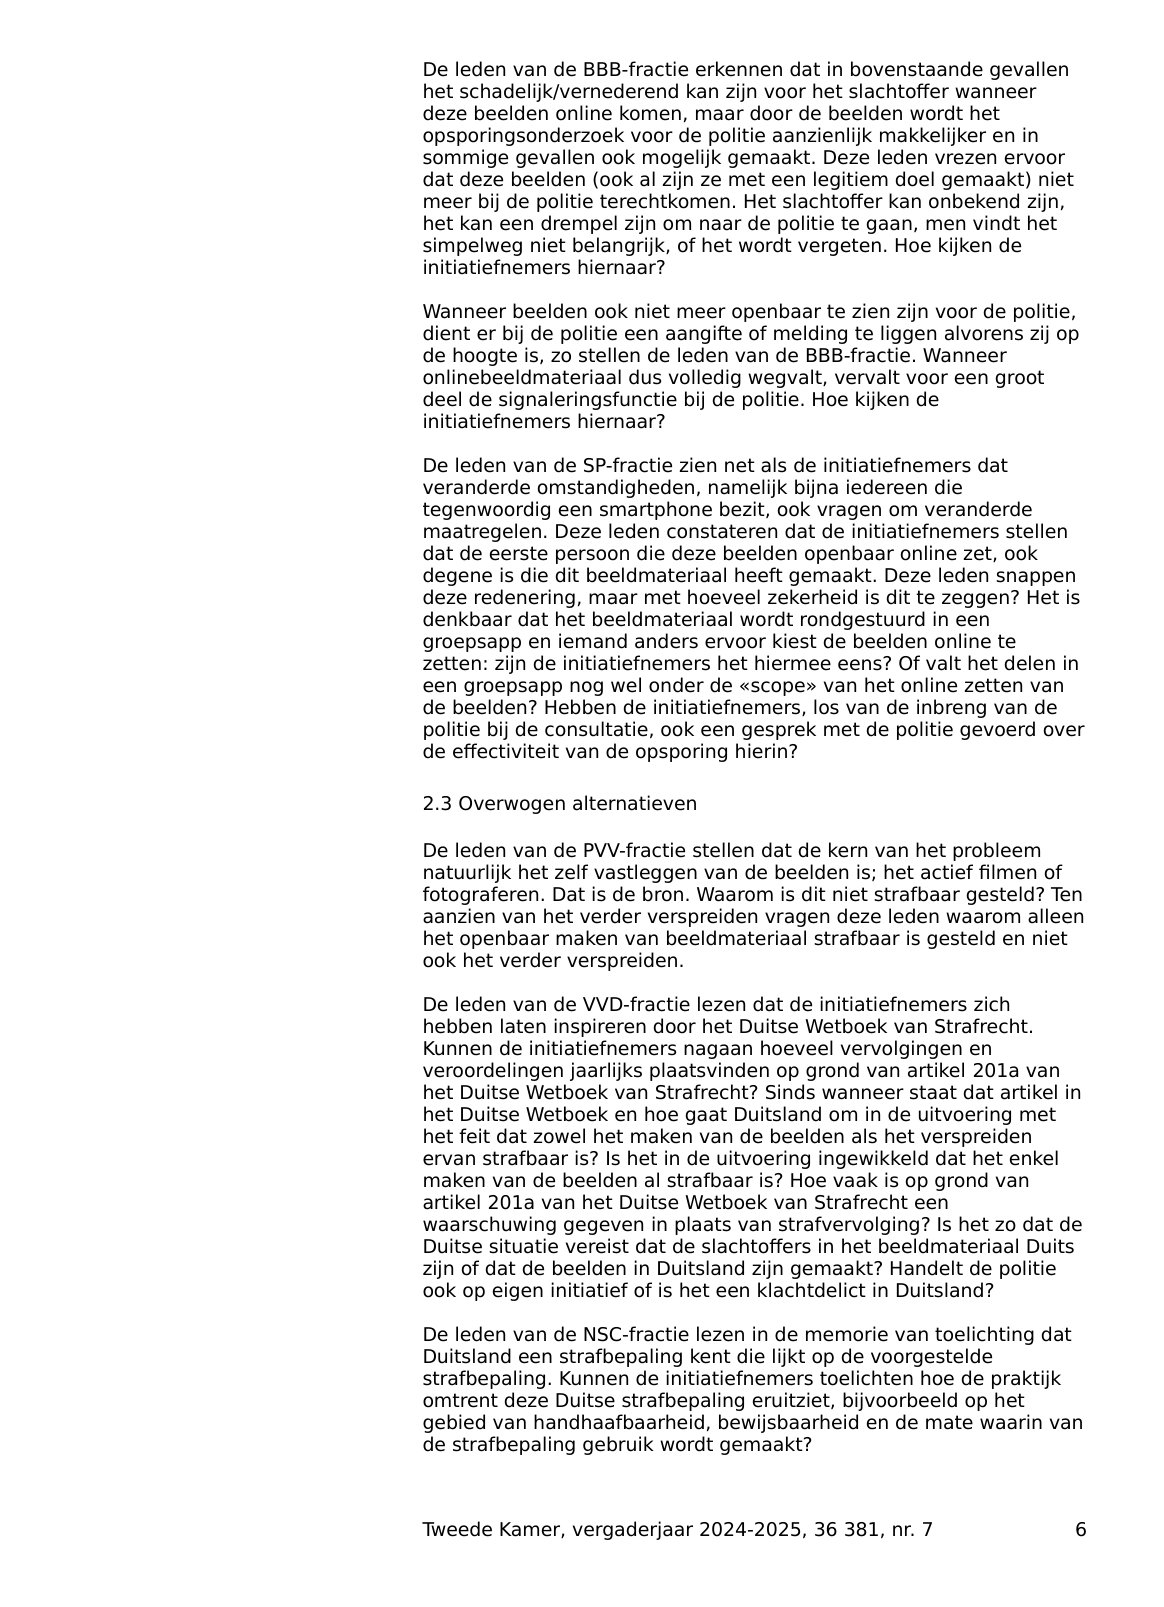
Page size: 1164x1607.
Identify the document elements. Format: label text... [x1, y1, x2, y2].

text De leden van de SP-fractie zien net als de initiatiefnemers dat veranderde omstandigheden, namelijk bijna iedereen die tegenwoordig een smartphone bezit, ook vragen om veranderde maatregelen. Deze leden constateren dat de initiatiefnemers stellen dat de eerste persoon die deze beelden openbaar online zet, ook degene is die dit beeldmateriaal heeft gemaakt. Deze leden snappen deze redenering, maar met hoeveel zekerheid is dit te zeggen? Het is denkbaar dat het beeldmateriaal wordt rondgestuurd in een groepsapp en iemand anders ervoor kiest de beelden online te zetten: zijn de initiatiefnemers het hiermee eens? Of valt het delen in een groepsapp nog wel onder de «scope» van het online zetten van de beelden? Hebben de initiatiefnemers, los van de inbreng van de politie bij de consultatie, ook een gesprek met de politie gevoerd over de effectiviteit van de opsporing hierin? [422, 455, 1087, 763]
text Wanneer beelden ook niet meer openbaar te zien zijn voor de politie, dient er bij de politie een aangifte of melding te liggen alvorens zij op de hoogte is, zo stellen de leden van de BBB-fractie. Wanneer onlinebeeldmateriaal dus volledig wegvalt, vervalt voor een groot deel de signaleringsfunctie bij de politie. Hoe kijken de initiatiefnemers hiernaar? [422, 301, 1087, 433]
text De leden van de PVV-fractie stellen dat de kern van het probleem natuurlijk het zelf vastleggen van de beelden is; het actief filmen of fotograferen. Dat is de bron. Waarom is dit niet strafbaar gesteld? Ten aanzien van het verder verspreiden vragen deze leden waarom alleen het openbaar maken van beeldmateriaal strafbaar is gesteld en niet ook het verder verspreiden. [422, 840, 1087, 972]
text De leden van de BBB-fractie erkennen dat in bovenstaande gevallen het schadelijk/vernederend kan zijn voor het slachtoffer wanneer deze beelden online komen, maar door de beelden wordt het opsporingsonderzoek voor de politie aanzienlijk makkelijker en in sommige gevallen ook mogelijk gemaakt. Deze leden vrezen ervoor dat deze beelden (ook al zijn ze met een legitiem doel gemaakt) niet meer bij de politie terechtkomen. Het slachtoffer kan onbekend zijn, het kan een drempel zijn om naar de politie te gaan, men vindt het simpelweg niet belangrijk, of het wordt vergeten. Hoe kijken de initiatiefnemers hiernaar? [422, 59, 1087, 279]
text De leden van de VVD-fractie lezen dat de initiatiefnemers zich hebben laten inspireren door het Duitse Wetboek van Strafrecht. Kunnen de initiatiefnemers nagaan hoeveel vervolgingen en veroordelingen jaarlijks plaatsvinden op grond van artikel 201a van het Duitse Wetboek van Strafrecht? Sinds wanneer staat dat artikel in het Duitse Wetboek en hoe gaat Duitsland om in de uitvoering met het feit dat zowel het maken van de beelden als het verspreiden ervan strafbaar is? Is het in de uitvoering ingewikkeld dat het enkel maken van de beelden al strafbaar is? Hoe vaak is op grond van artikel 201a van het Duitse Wetboek van Strafrecht een waarschuwing gegeven in plaats van strafvervolging? Is het zo dat de Duitse situatie vereist dat de slachtoffers in het beeldmateriaal Duits zijn of dat de beelden in Duitsland zijn gemaakt? Handelt de politie ook op eigen initiatief of is het een klachtdelict in Duitsland? [422, 994, 1087, 1302]
text De leden van de NSC-fractie lezen in de memorie van toelichting dat Duitsland een strafbepaling kent die lijkt op de voorgestelde strafbepaling. Kunnen de initiatiefnemers toelichten hoe de praktijk omtrent deze Duitse strafbepaling eruitziet, bijvoorbeeld op het gebied van handhaafbaarheid, bewijsbaarheid en de mate waarin van de strafbepaling gebruik wordt gemaakt? [422, 1324, 1087, 1456]
subtitle 2.3 Overwogen alternatieven [422, 793, 1087, 815]
